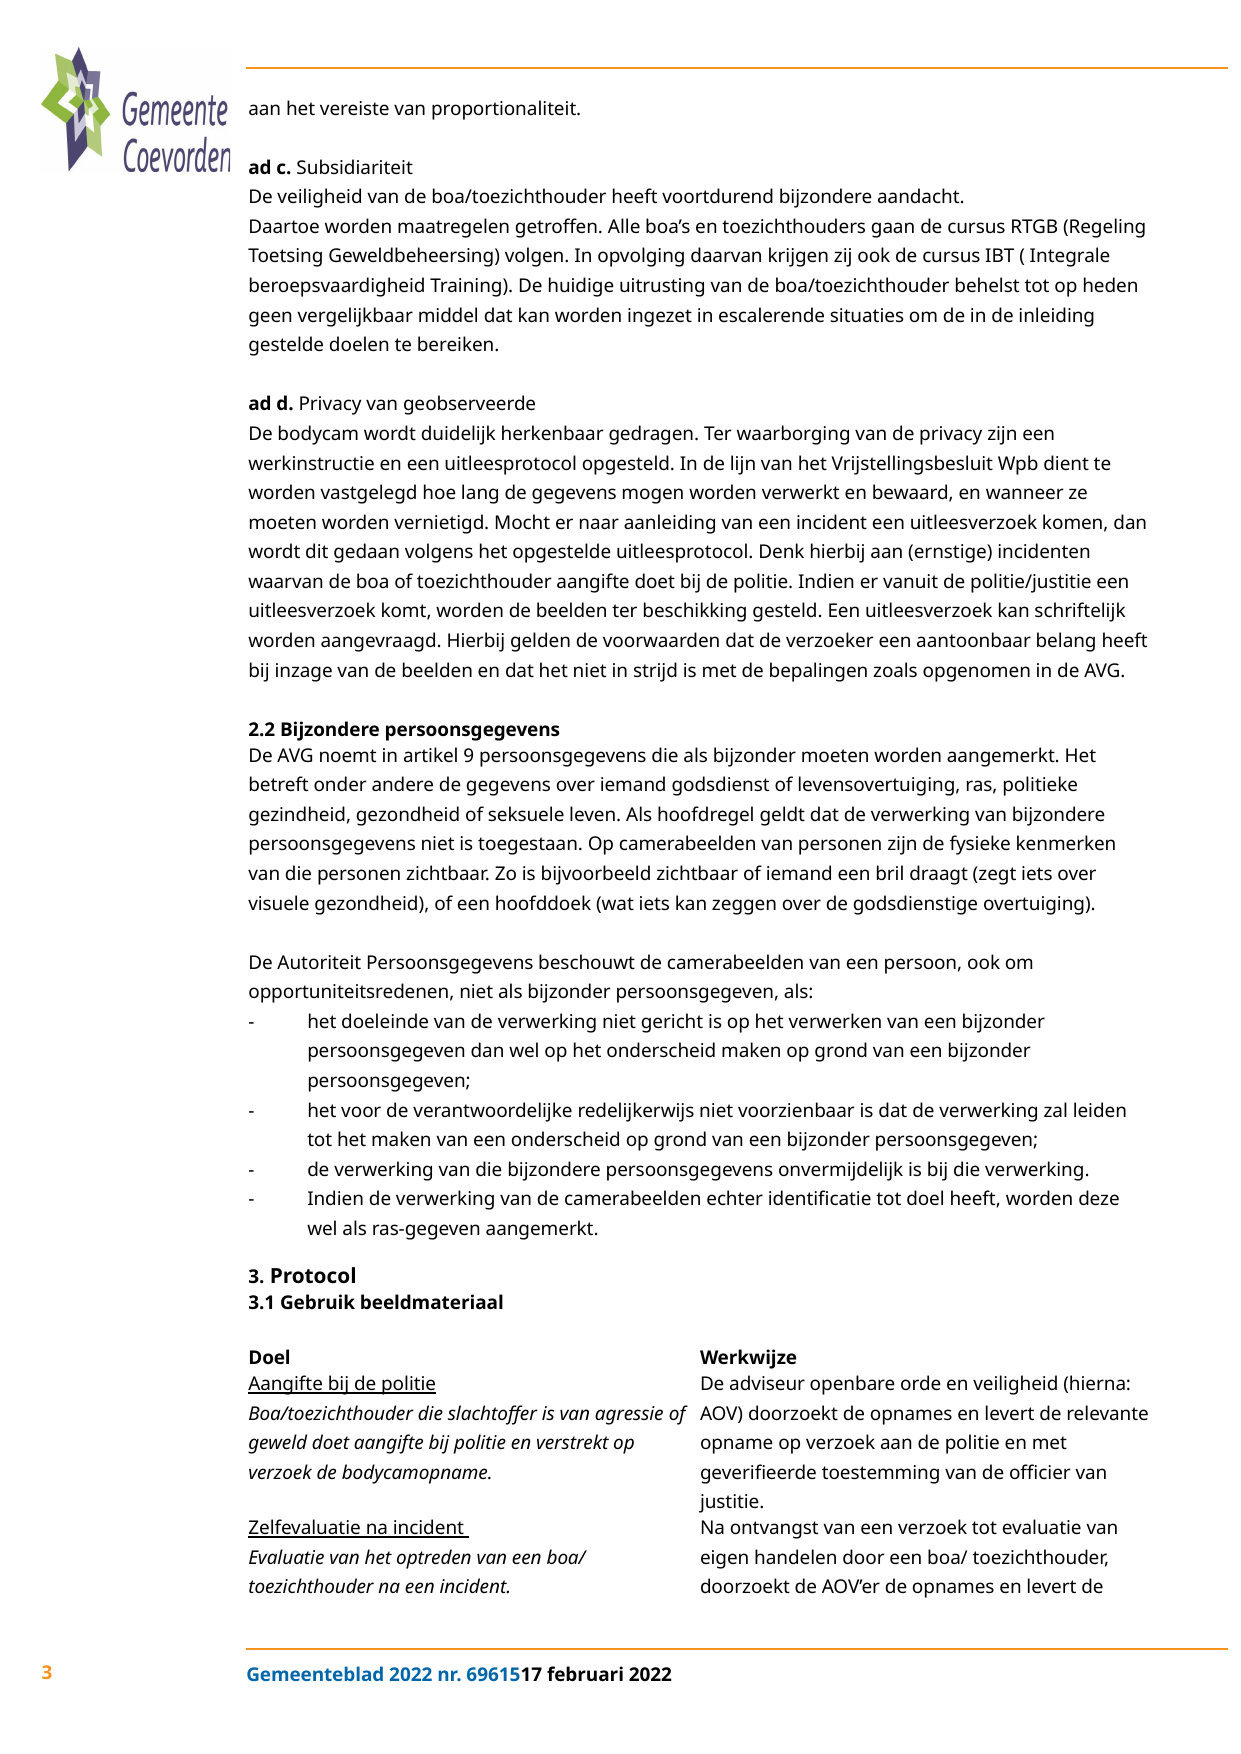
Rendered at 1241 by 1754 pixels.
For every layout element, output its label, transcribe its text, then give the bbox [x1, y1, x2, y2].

text De AVG noemt in artikel 9 persoonsgegevens die als bijzonder moeten worden aangemerkt. Het betreft onder andere de gegevens over iemand godsdienst of levensovertuiging, ras, politieke gezindheid, gezondheid of seksuele leven. Als hoofdregel geldt dat de verwerking van bijzondere persoonsgegevens niet is toegestaan. Op camerabeelden van personen zijn de fysieke kenmerken van die personen zichtbaar. Zo is bijvoorbeeld zichtbaar of iemand een bril draagt (zegt iets over visuele gezondheid), of een hoofddoek (wat iets kan zeggen over de godsdienstige overtuiging). [248, 742, 1152, 915]
text ad d. Privacy van geobserveerde [248, 391, 1152, 416]
text De veiligheid van de boa/toezichthouder heeft voortdurend bijzondere aandacht. [248, 183, 1152, 209]
list het voor de verantwoordelijke redelijkerwijs niet voorzienbaar is dat de verwerking zal leiden tot het maken van een onderscheid op grond van een bijzonder persoonsgegeven; [248, 1097, 1152, 1152]
picture [41, 47, 231, 172]
text De bodycam wordt duidelijk herkenbaar gedragen. Ter waarborging van de privacy zijn een werkinstructie en een uitleesprotocol opgesteld. In de lijn van het Vrijstellingsbesluit Wpb dient te worden vastgelegd hoe lang de gegevens mogen worden verwerkt en bewaard, en wanneer ze moeten worden vernietigd. Mocht er naar aanleiding van een incident een uitleesverzoek komen, dan wordt dit gedaan volgens het opgestelde uitleesprotocol. Denk hierbij aan (ernstige) incidenten waarvan de boa of toezichthouder aangifte doet bij de politie. Indien er vanuit de politie/justitie een uitleesverzoek komt, worden de beelden ter beschikking gesteld. Een uitleesverzoek kan schriftelijk worden aangevraagd. Hierbij gelden de voorwaarden dat de verzoeker een aantoonbaar belang heeft bij inzage van de beelden en dat het niet in strijd is met de bepalingen zoals opgenomen in de AVG. [248, 420, 1152, 683]
text ad c. Subsidiariteit [248, 154, 1152, 180]
list de verwerking van die bijzondere persoonsgegevens onvermijdelijk is bij die verwerking. [248, 1156, 1152, 1182]
table_cell Na ontvangst van een verzoek tot evaluatie van eigen handelen door een boa/ toezichthouder, doorzoekt de AOV’er de opnames en levert de [700, 1514, 1152, 1599]
text De Autoriteit Persoonsgegevens beschouwt de camerabeelden van een persoon, ook om opportuniteitsredenen, niet als bijzonder persoonsgegeven, als: [248, 949, 1152, 1004]
table_cell Zelfevaluatie na incident Evaluatie van het optreden van een boa/ toezichthouder na een incident. [248, 1514, 700, 1599]
table_cell De adviseur openbare orde en veiligheid (hierna: AOV) doorzoekt de opnames en levert de relevante opname op verzoek aan de politie en met geverifieerde toestemming van de officier van justitie. [700, 1370, 1152, 1514]
text 2.2 Bijzondere persoonsgegevens [248, 716, 1152, 742]
text 3.1 Gebruik beeldmateriaal [248, 1289, 1152, 1315]
text 3. Protocol [248, 1261, 1152, 1289]
table_header Werkwijze [700, 1345, 1152, 1370]
list Indien de verwerking van de camerabeelden echter identificatie tot doel heeft, worden deze wel als ras-gegeven aangemerkt. [248, 1186, 1152, 1241]
table_header Doel [248, 1345, 700, 1370]
text aan het vereiste van proportionaliteit. [248, 95, 1152, 121]
text Daartoe worden maatregelen getroffen. Alle boa’s en toezichthouders gaan de cursus RTGB (Regeling Toetsing Geweldbeheersing) volgen. In opvolging daarvan krijgen zij ook de cursus IBT ( Integrale beroepsvaardigheid Training). De huidige uitrusting van de boa/toezichthouder behelst tot op heden geen vergelijkbaar middel dat kan worden ingezet in escalerende situaties om de in de inleiding gestelde doelen te bereiken. [248, 213, 1152, 357]
list het doeleinde van de verwerking niet gericht is op het verwerken van een bijzonder persoonsgegeven dan wel op het onderscheid maken op grond van een bijzonder persoonsgegeven; [248, 1008, 1152, 1093]
table_cell Aangifte bij de politie Boa/toezichthouder die slachtoffer is van agressie of geweld doet aangifte bij politie en verstrekt op verzoek de bodycamopname. [248, 1370, 700, 1514]
